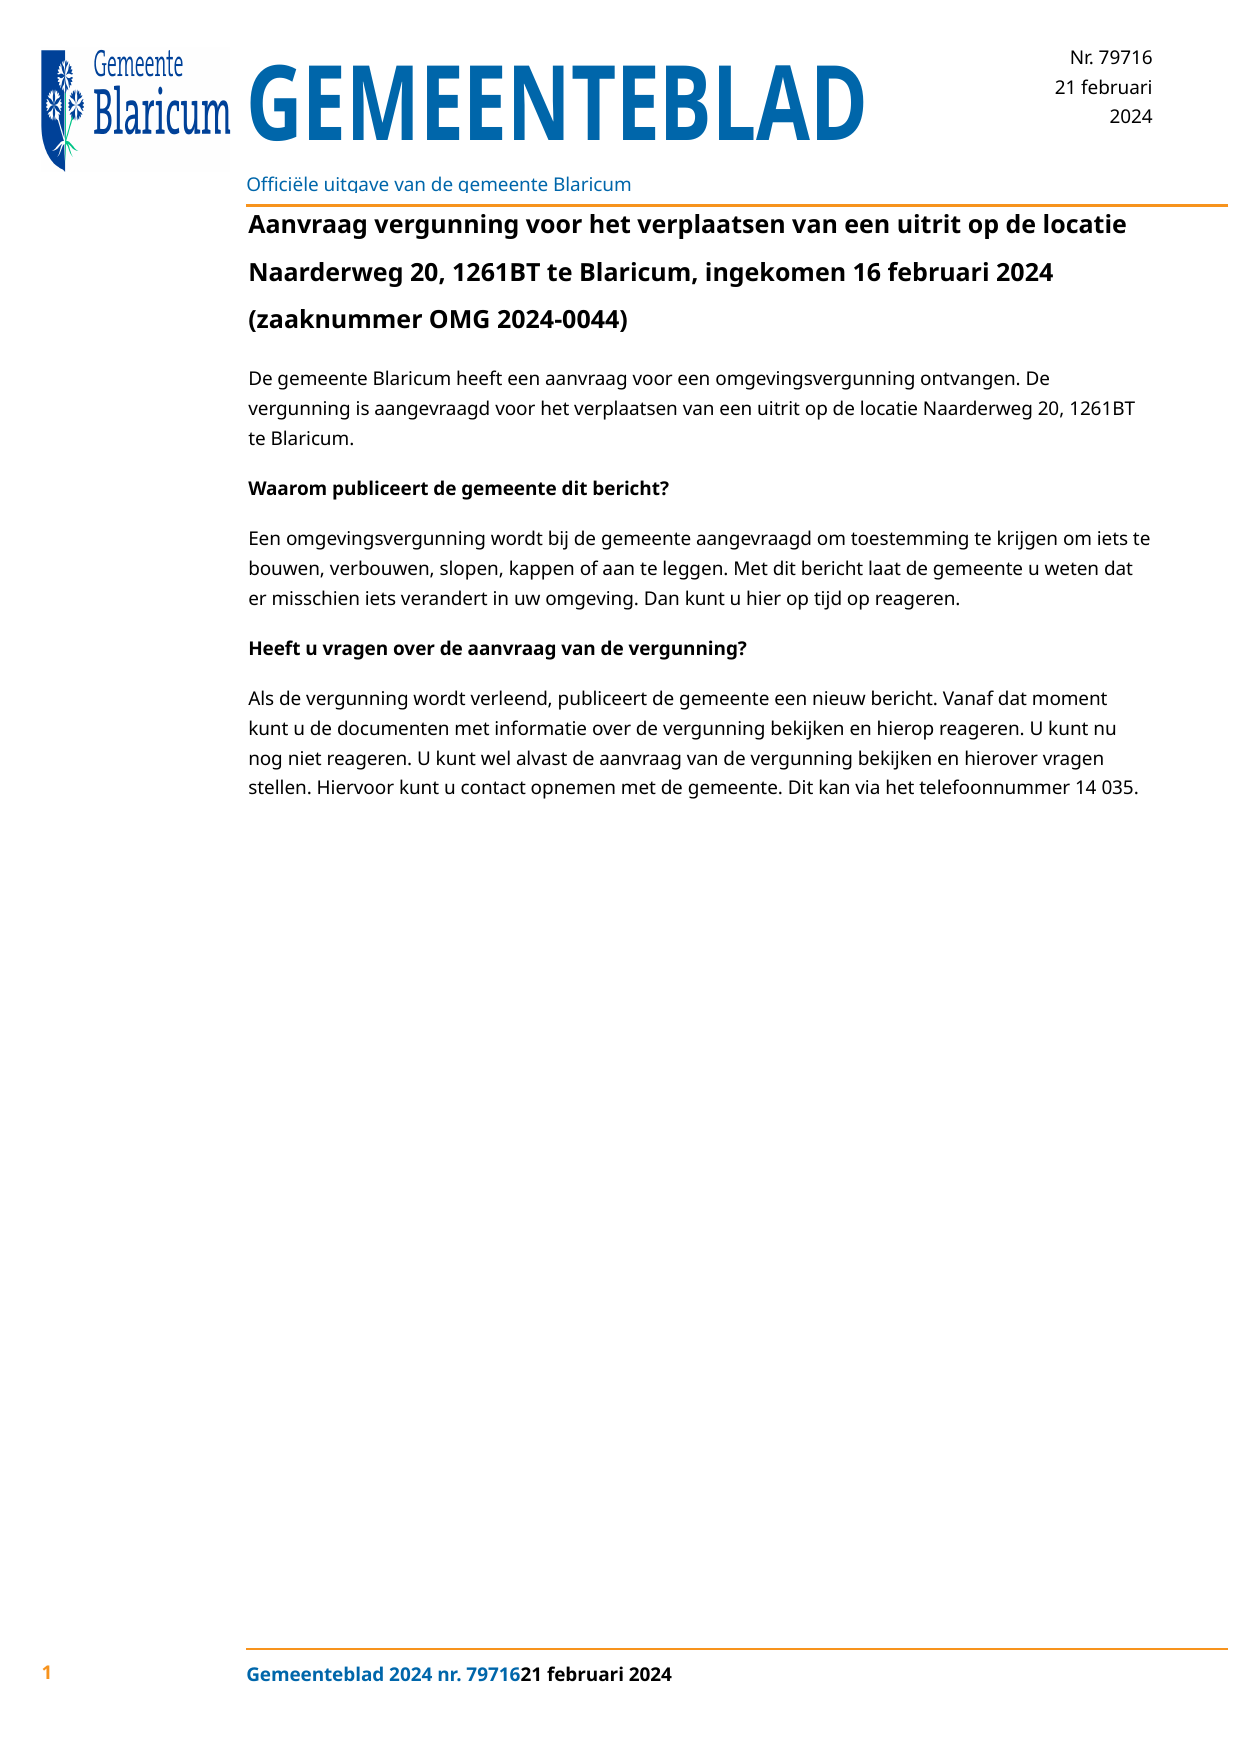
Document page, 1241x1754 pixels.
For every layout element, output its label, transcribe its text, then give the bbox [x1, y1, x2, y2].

text Een omgevingsvergunning wordt bij de gemeente aangevraagd om toestemming te krijgen om iets te bouwen, verbouwen, slopen, kappen of aan te leggen. Met dit bericht laat de gemeente u weten dat er misschien iets verandert in uw omgeving. Dan kunt u hier op tijd op reageren. [248, 526, 1152, 610]
text Heeft u vragen over de aanvraag van de vergunning? [248, 635, 1152, 661]
text De gemeente Blaricum heeft een aanvraag voor een omgevingsvergunning ontvangen. De vergunning is aangevraagd voor het verplaatsen van een uitrit op de locatie Naarderweg 20, 1261BT te Blaricum. [248, 366, 1152, 450]
text Waarom publiceert de gemeente dit bericht? [248, 475, 1152, 501]
text Aanvraag vergunning voor het verplaatsen van een uitrit op de locatie Naarderweg 20, 1261BT te Blaricum, ingekomen 16 februari 2024 (zaaknummer OMG 2024-0044) [248, 207, 1152, 336]
picture [41, 47, 231, 172]
text Als de vergunning wordt verleend, publiceert de gemeente een nieuw bericht. Vanaf dat moment kunt u de documenten met informatie over de vergunning bekijken en hierop reageren. U kunt nu nog niet reageren. U kunt wel alvast de aanvraag van de vergunning bekijken en hierover vragen stellen. Hiervoor kunt u contact opnemen met de gemeente. Dit kan via het telefoonnummer 14 035. [248, 686, 1152, 800]
